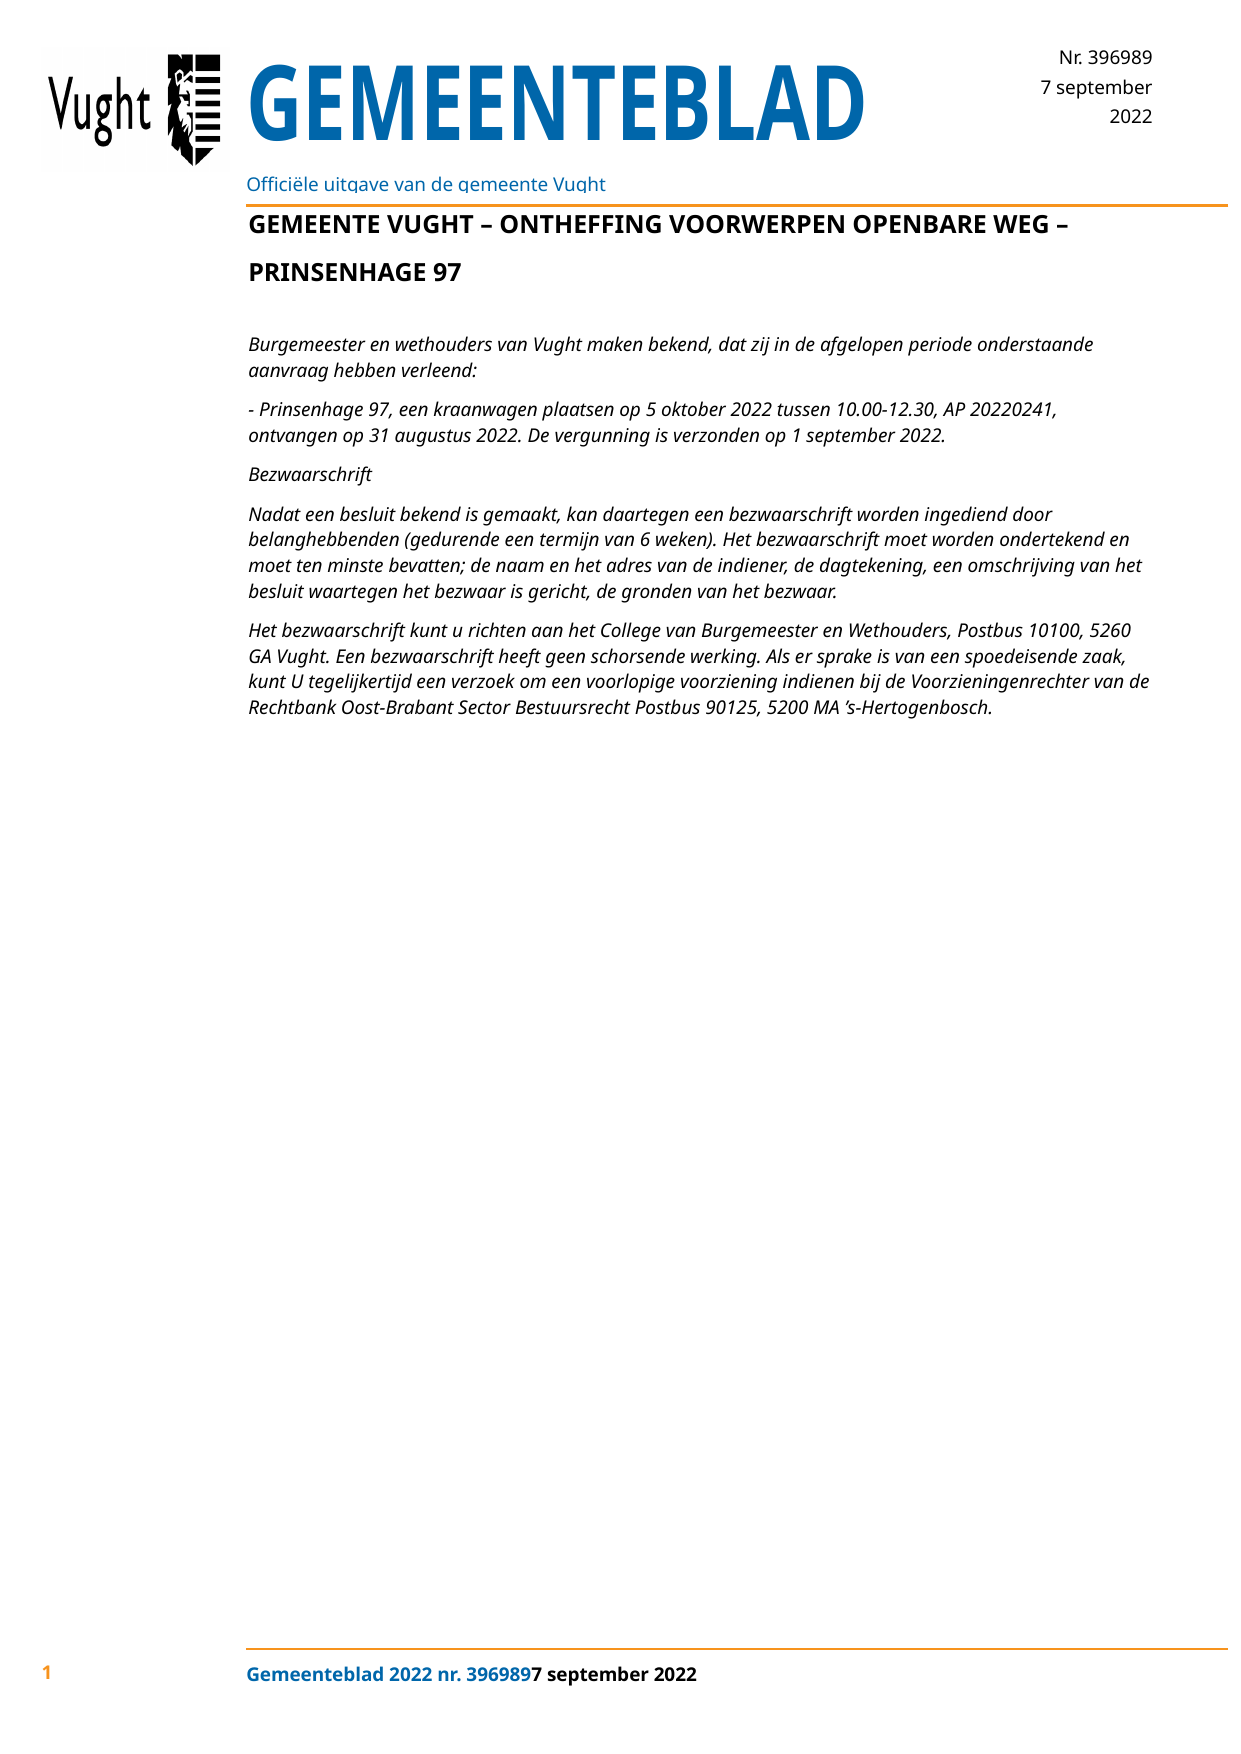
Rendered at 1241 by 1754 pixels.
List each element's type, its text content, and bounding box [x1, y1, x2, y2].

text - Prinsenhage 97, een kraanwagen plaatsen op 5 oktober 2022 tussen 10.00-12.30, AP 20220241, ontvangen op 31 augustus 2022. De vergunning is verzonden op 1 september 2022. [248, 396, 1152, 448]
text Burgemeester en wethouders van Vught maken bekend, dat zij in de afgelopen periode onderstaande aanvraag hebben verleend: [248, 331, 1152, 383]
text Nadat een besluit bekend is gemaakt, kan daartegen een bezwaarschrift worden ingediend door belanghebbenden (gedurende een termijn van 6 weken). Het bezwaarschrift moet worden ondertekend en moet ten minste bevatten; de naam en het adres van de indiener, de dagtekening, een omschrijving van het besluit waartegen het bezwaar is gericht, de gronden van het bezwaar. [248, 501, 1152, 604]
text GEMEENTE VUGHT – ONTHEFFING VOORWERPEN OPENBARE WEG – PRINSENHAGE 97 [248, 207, 1152, 288]
text Het bezwaarschrift kunt u richten aan het College van Burgemeester en Wethouders, Postbus 10100, 5260 GA Vught. Een bezwaarschrift heeft geen schorsende werking. Als er sprake is van een spoedeisende zaak, kunt U tegelijkertijd een verzoek om een voorlopige voorziening indienen bij de Voorzieningenrechter van de Rechtbank Oost-Brabant Sector Bestuursrecht Postbus 90125, 5200 MA ’s-Hertogenbosch. [248, 617, 1152, 720]
text Bezwaarschrift [248, 461, 1152, 487]
picture [41, 47, 231, 172]
